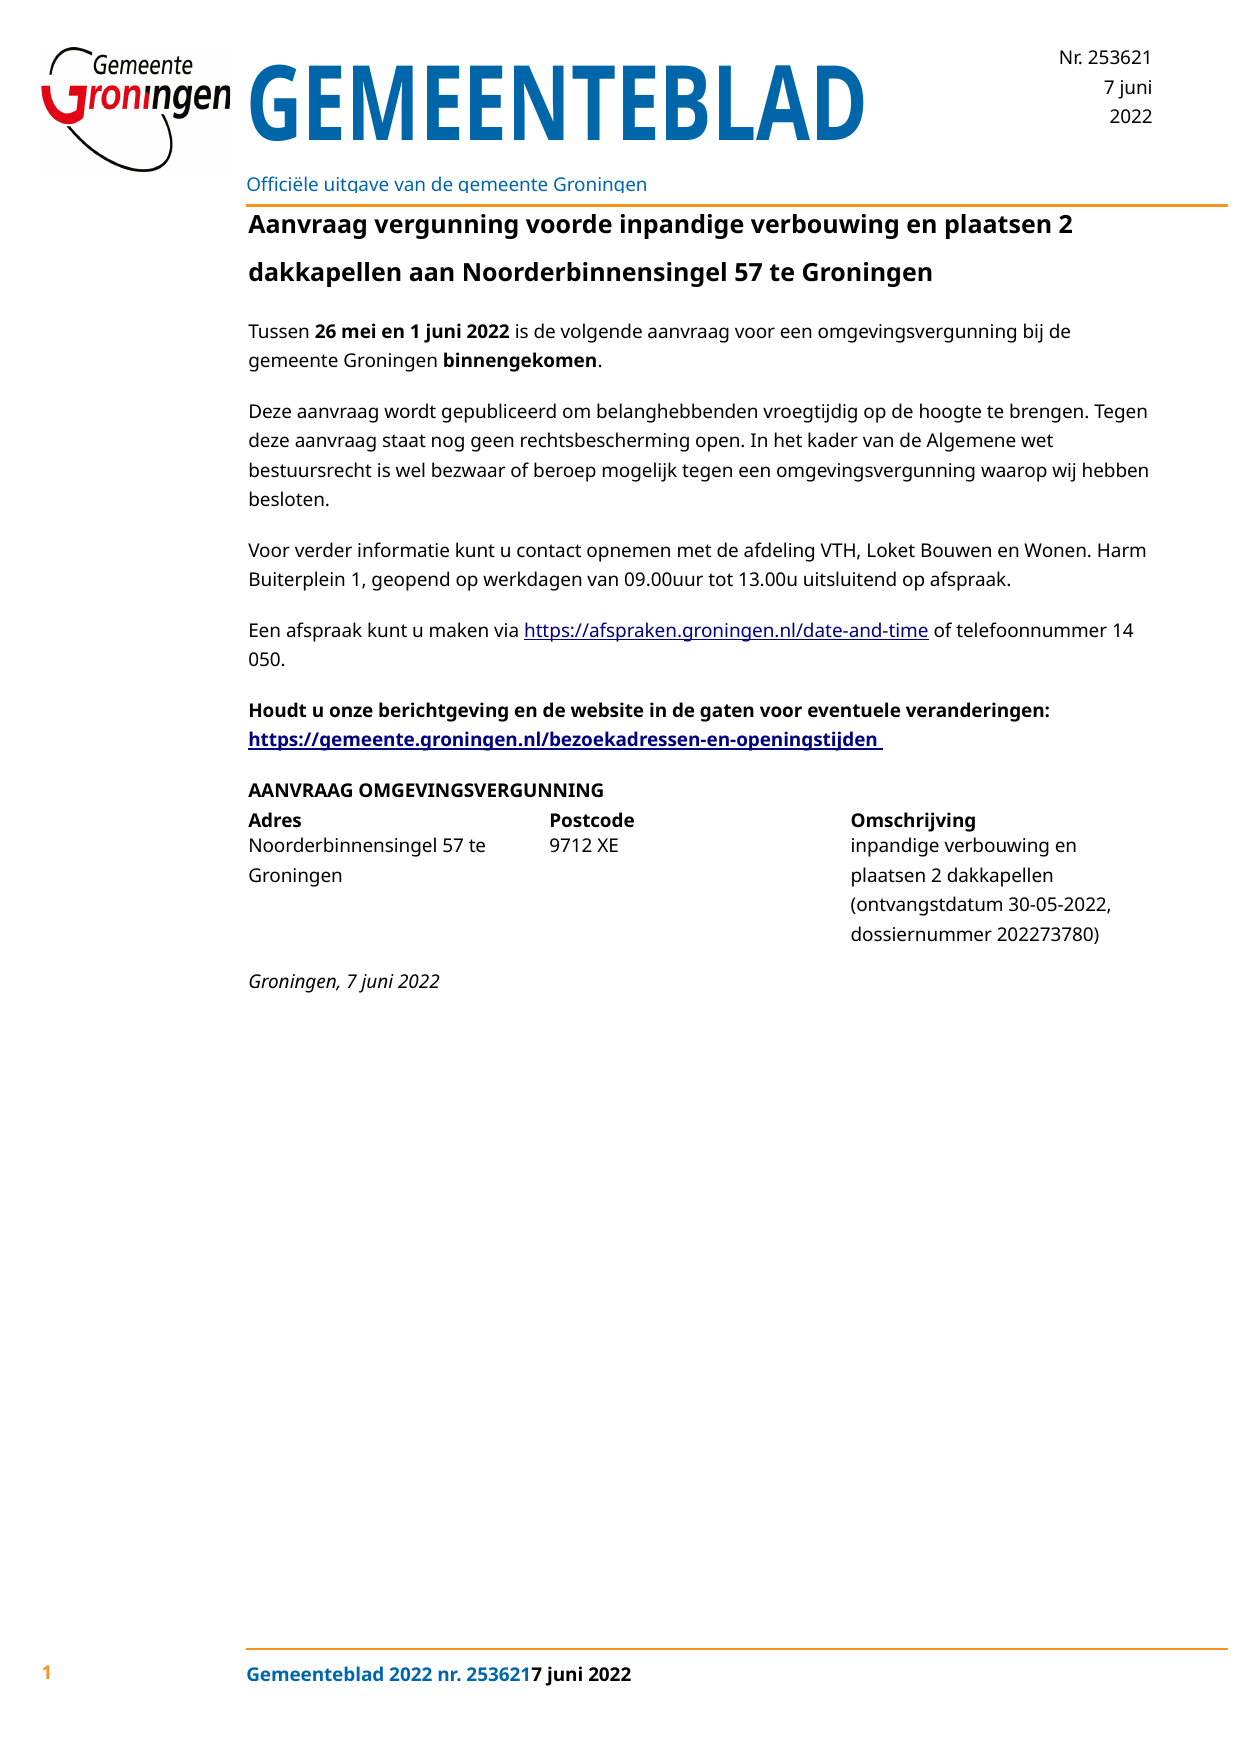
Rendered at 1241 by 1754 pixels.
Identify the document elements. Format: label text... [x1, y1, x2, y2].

table_header Postcode [549, 807, 850, 832]
table_cell Noorderbinnensingel 57 te Groningen [248, 833, 549, 947]
table_header Omschrijving [850, 807, 1152, 832]
text Voor verder informatie kunt u contact opnemen met de afdeling VTH, Loket Bouwen en Wonen. Harm Buiterplein 1, geopend op werkdagen van 09.00uur tot 13.00u uitsluitend op afspraak. [248, 537, 1152, 592]
text AANVRAAG OMGEVINGSVERGUNNING [248, 777, 1152, 803]
text Houdt u onze berichtgeving en de website in de gaten voor eventuele veranderingen: https://gemeente.groningen.nl/bezoekadressen-en-openingstijden [248, 697, 1152, 752]
text Aanvraag vergunning voorde inpandige verbouwing en plaatsen 2 dakkapellen aan Noorderbinnensingel 57 te Groningen [248, 207, 1152, 288]
text Tussen 26 mei en 1 juni 2022 is de volgende aanvraag voor een omgevingsvergunning bij de gemeente Groningen binnengekomen. [248, 318, 1152, 373]
text Deze aanvraag wordt gepubliceerd om belanghebbenden vroegtijdig op de hoogte te brengen. Tegen deze aanvraag staat nog geen rechtsbescherming open. In het kader van de Algemene wet bestuursrecht is wel bezwaar of beroep mogelijk tegen een omgevingsvergunning waarop wij hebben besloten. [248, 398, 1152, 512]
table_cell 9712 XE [549, 833, 850, 947]
text Groningen, 7 juni 2022 [248, 968, 1152, 994]
table_header Adres [248, 807, 549, 832]
text Een afspraak kunt u maken via https://afspraken.groningen.nl/date-and-time of telefoonnummer 14 050. [248, 617, 1152, 672]
table_cell inpandige verbouwing en plaatsen 2 dakkapellen (ontvangstdatum 30-05-2022, dossiernummer 202273780) [850, 833, 1152, 947]
picture [41, 47, 231, 172]
